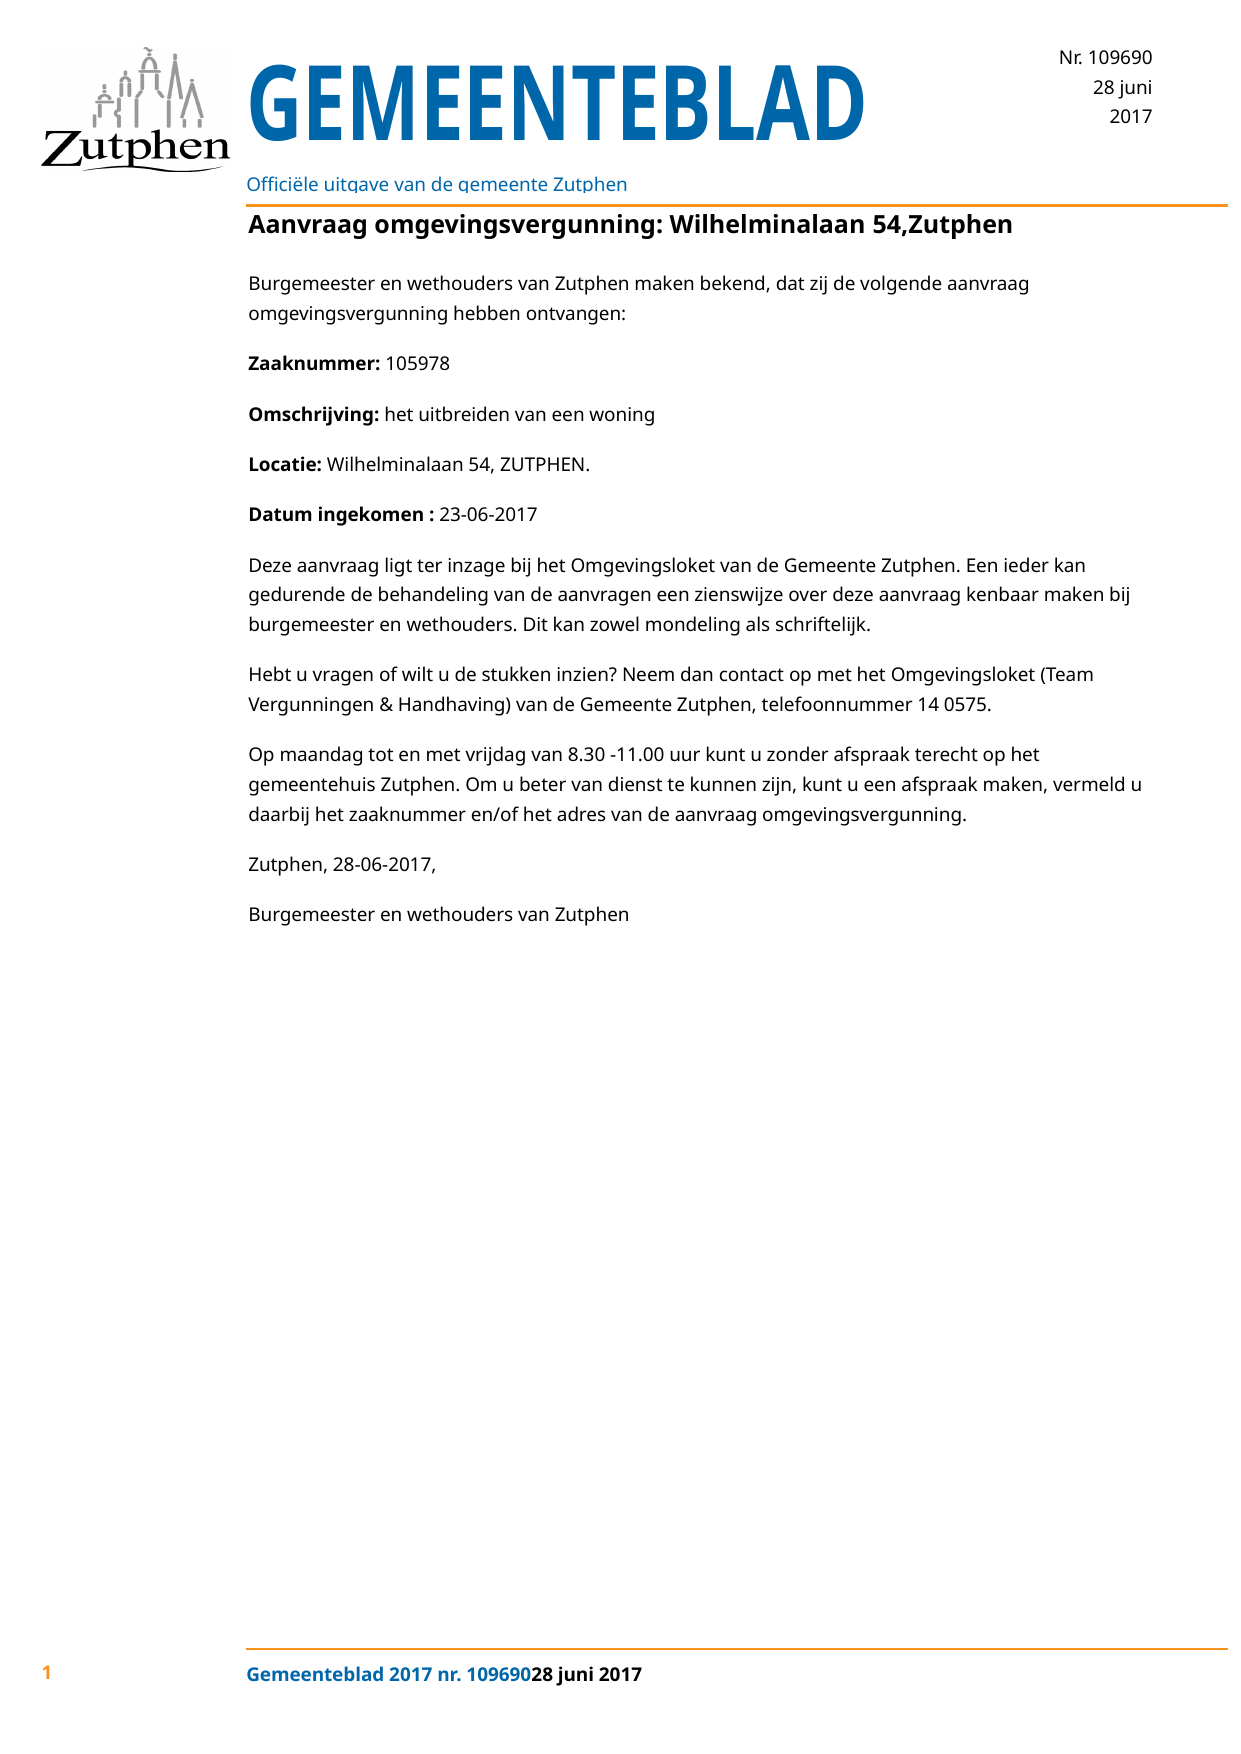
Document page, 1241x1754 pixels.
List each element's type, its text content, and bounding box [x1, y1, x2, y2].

text Hebt u vragen of wilt u de stukken inzien? Neem dan contact op met het Omgevingsloket (Team Vergunningen & Handhaving) van de Gemeente Zutphen, telefoonnummer 14 0575. [248, 662, 1152, 717]
picture [41, 47, 231, 172]
text Deze aanvraag ligt ter inzage bij het Omgevingsloket van de Gemeente Zutphen. Een ieder kan gedurende de behandeling van de aanvragen een zienswijze over deze aanvraag kenbaar maken bij burgemeester en wethouders. Dit kan zowel mondeling als schriftelijk. [248, 552, 1152, 637]
text Locatie: Wilhelminalaan 54, ZUTPHEN. [248, 451, 1152, 477]
text Datum ingekomen : 23-06-2017 [248, 502, 1152, 527]
text Omschrijving: het uitbreiden van een woning [248, 401, 1152, 426]
text Burgemeester en wethouders van Zutphen maken bekend, dat zij de volgende aanvraag omgevingsvergunning hebben ontvangen: [248, 270, 1152, 326]
text Zaaknummer: 105978 [248, 350, 1152, 376]
text Burgemeester en wethouders van Zutphen [248, 902, 1152, 927]
text Aanvraag omgevingsvergunning: Wilhelminalaan 54,Zutphen [248, 207, 1152, 241]
text Op maandag tot en met vrijdag van 8.30 -11.00 uur kunt u zonder afspraak terecht op het gemeentehuis Zutphen. Om u beter van dienst te kunnen zijn, kunt u een afspraak maken, vermeld u daarbij het zaaknummer en/of het adres van de aanvraag omgevingsvergunning. [248, 742, 1152, 826]
text Zutphen, 28-06-2017, [248, 851, 1152, 877]
